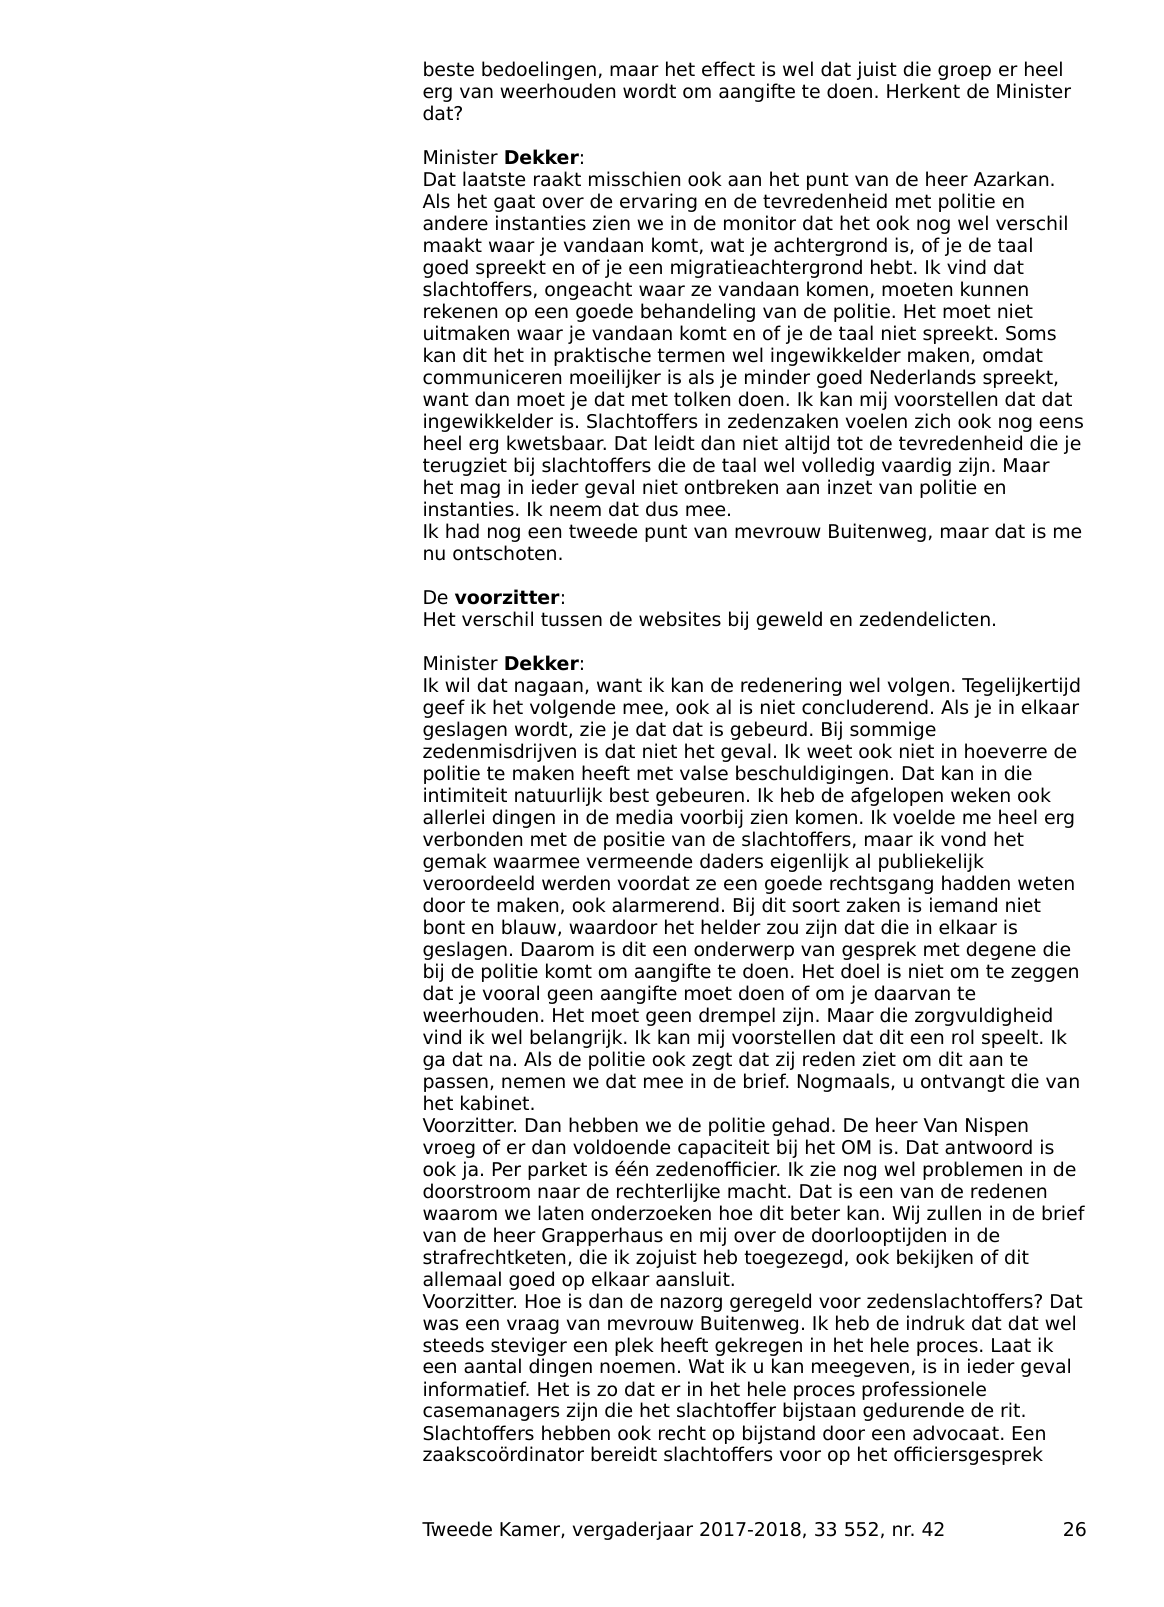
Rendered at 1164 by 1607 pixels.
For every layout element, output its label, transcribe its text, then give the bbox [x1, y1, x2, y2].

text Het verschil tussen de websites bij geweld en zedendelicten. [422, 609, 1087, 631]
text Minister Dekker: [422, 653, 1087, 675]
text Dat laatste raakt misschien ook aan het punt van de heer Azarkan. Als het gaat over de ervaring en de tevredenheid met politie en andere instanties zien we in de monitor dat het ook nog wel verschil maakt waar je vandaan komt, wat je achtergrond is, of je de taal goed spreekt en of je een migratieachtergrond hebt. Ik vind dat slachtoffers, ongeacht waar ze vandaan komen, moeten kunnen rekenen op een goede behandeling van de politie. Het moet niet uitmaken waar je vandaan komt en of je de taal niet spreekt. Soms kan dit het in praktische termen wel ingewikkelder maken, omdat communiceren moeilijker is als je minder goed Nederlands spreekt, want dan moet je dat met tolken doen. Ik kan mij voorstellen dat dat ingewikkelder is. Slachtoffers in zedenzaken voelen zich ook nog eens heel erg kwetsbaar. Dat leidt dan niet altijd tot de tevredenheid die je terugziet bij slachtoffers die de taal wel volledig vaardig zijn. Maar het mag in ieder geval niet ontbreken aan inzet van politie en instanties. Ik neem dat dus mee. [422, 169, 1087, 521]
text Ik wil dat nagaan, want ik kan de redenering wel volgen. Tegelijkertijd geef ik het volgende mee, ook al is niet concluderend. Als je in elkaar geslagen wordt, zie je dat dat is gebeurd. Bij sommige zedenmisdrijven is dat niet het geval. Ik weet ook niet in hoeverre de politie te maken heeft met valse beschuldigingen. Dat kan in die intimiteit natuurlijk best gebeuren. Ik heb de afgelopen weken ook allerlei dingen in de media voorbij zien komen. Ik voelde me heel erg verbonden met de positie van de slachtoffers, maar ik vond het gemak waarmee vermeende daders eigenlijk al publiekelijk veroordeeld werden voordat ze een goede rechtsgang hadden weten door te maken, ook alarmerend. Bij dit soort zaken is iemand niet bont en blauw, waardoor het helder zou zijn dat die in elkaar is geslagen. Daarom is dit een onderwerp van gesprek met degene die bij de politie komt om aangifte te doen. Het doel is niet om te zeggen dat je vooral geen aangifte moet doen of om je daarvan te weerhouden. Het moet geen drempel zijn. Maar die zorgvuldigheid vind ik wel belangrijk. Ik kan mij voorstellen dat dit een rol speelt. Ik ga dat na. Als de politie ook zegt dat zij reden ziet om dit aan te passen, nemen we dat mee in de brief. Nogmaals, u ontvangt die van het kabinet. [422, 675, 1087, 1115]
text De voorzitter: [422, 587, 1087, 609]
text beste bedoelingen, maar het effect is wel dat juist die groep er heel erg van weerhouden wordt om aangifte te doen. Herkent de Minister dat? [422, 59, 1087, 125]
text Ik had nog een tweede punt van mevrouw Buitenweg, maar dat is me nu ontschoten. [422, 521, 1087, 565]
text Voorzitter. Dan hebben we de politie gehad. De heer Van Nispen vroeg of er dan voldoende capaciteit bij het OM is. Dat antwoord is ook ja. Per parket is één zedenofficier. Ik zie nog wel problemen in de doorstroom naar de rechterlijke macht. Dat is een van de redenen waarom we laten onderzoeken hoe dit beter kan. Wij zullen in de brief van de heer Grapperhaus en mij over de doorlooptijden in de strafrechtketen, die ik zojuist heb toegezegd, ook bekijken of dit allemaal goed op elkaar aansluit. [422, 1115, 1087, 1291]
text Minister Dekker: [422, 147, 1087, 169]
text Voorzitter. Hoe is dan de nazorg geregeld voor zedenslachtoffers? Dat was een vraag van mevrouw Buitenweg. Ik heb de indruk dat dat wel steeds steviger een plek heeft gekregen in het hele proces. Laat ik een aantal dingen noemen. Wat ik u kan meegeven, is in ieder geval informatief. Het is zo dat er in het hele proces professionele casemanagers zijn die het slachtoffer bijstaan gedurende de rit. Slachtoffers hebben ook recht op bijstand door een advocaat. Een zaakscoördinator bereidt slachtoffers voor op het officiersgesprek [422, 1291, 1087, 1466]
